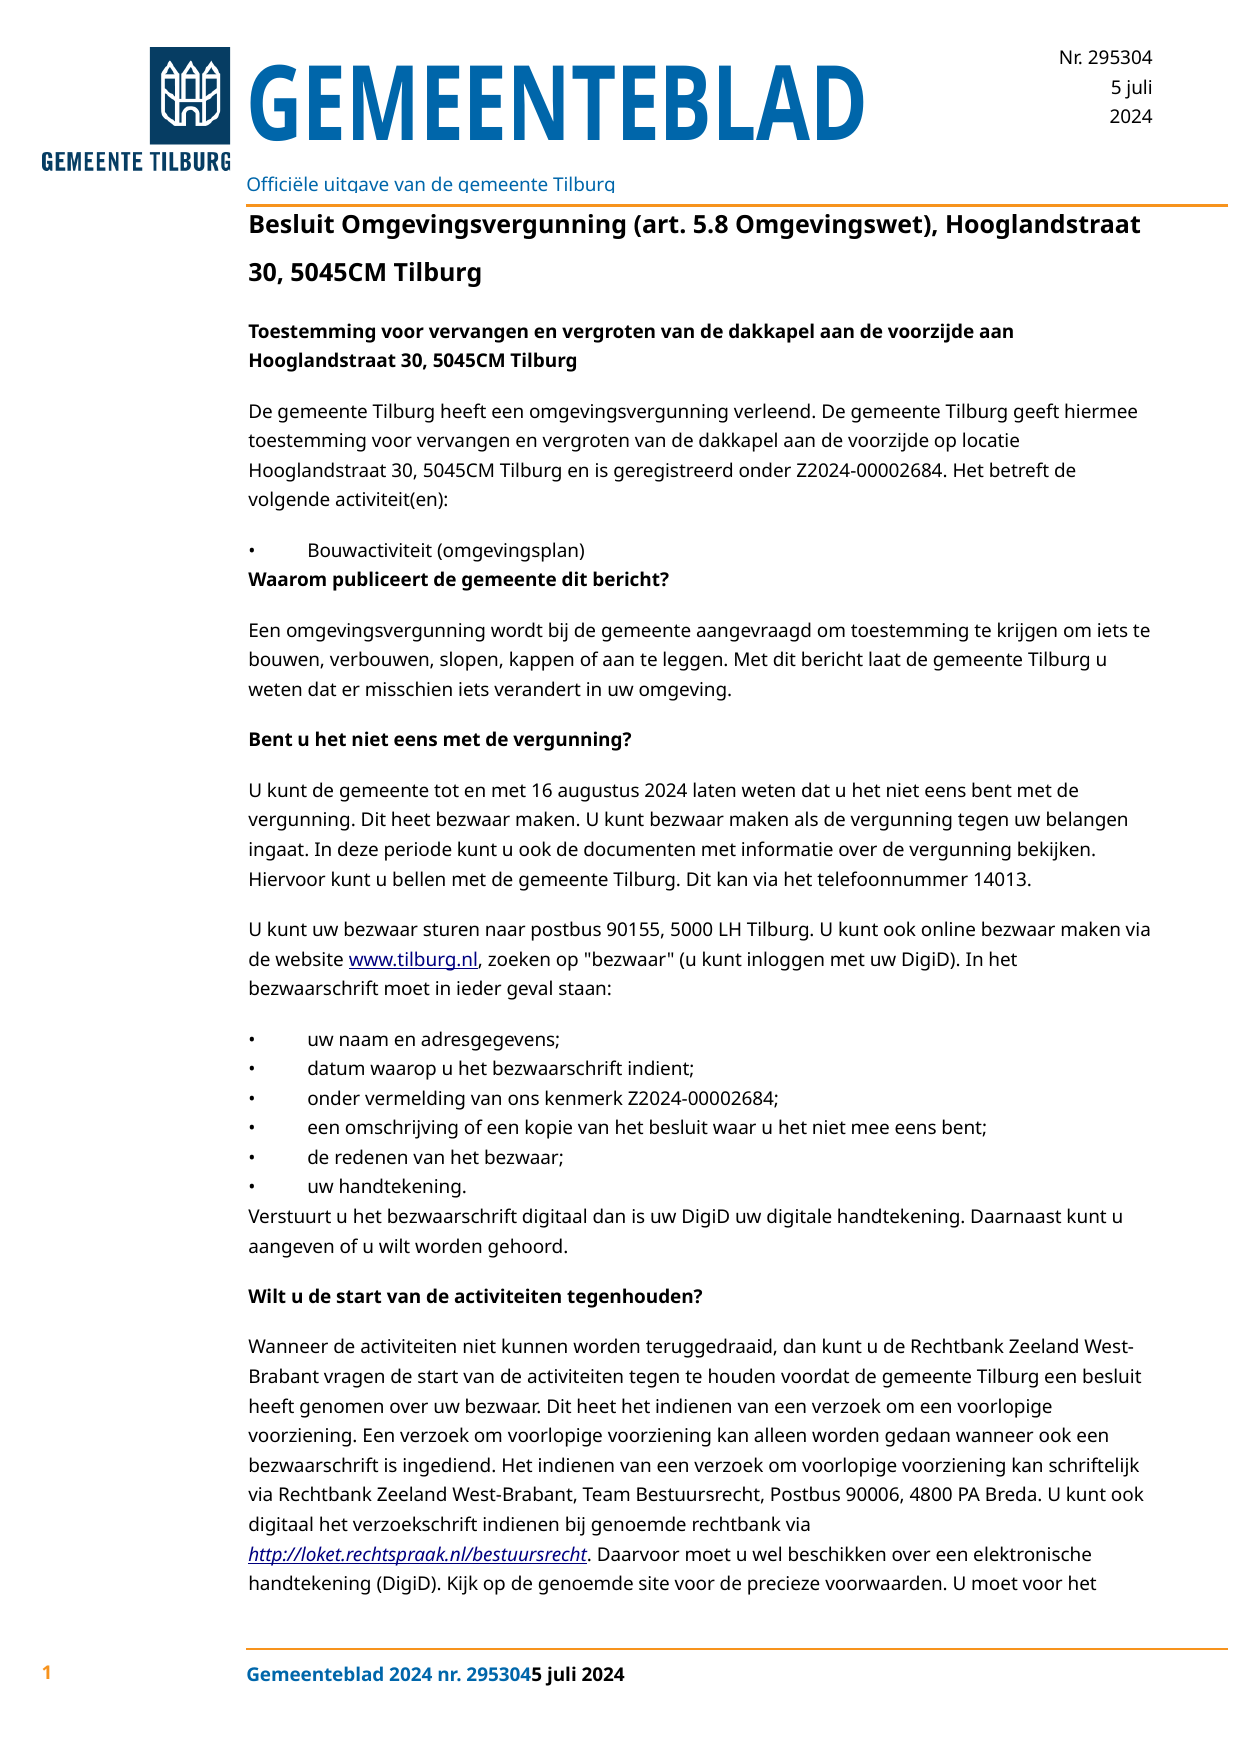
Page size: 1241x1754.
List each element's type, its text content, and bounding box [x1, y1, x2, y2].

text Een omgevingsvergunning wordt bij de gemeente aangevraagd om toestemming te krijgen om iets te bouwen, verbouwen, slopen, kappen of aan te leggen. Met dit bericht laat de gemeente Tilburg u weten dat er misschien iets verandert in uw omgeving. [248, 617, 1152, 702]
text U kunt de gemeente tot en met 16 augustus 2024 laten weten dat u het niet eens bent met de vergunning. Dit heet bezwaar maken. U kunt bezwaar maken als de vergunning tegen uw belangen ingaat. In deze periode kunt u ook de documenten met informatie over de vergunning bekijken. Hiervoor kunt u bellen met de gemeente Tilburg. Dit kan via het telefoonnummer 14013. [248, 777, 1152, 892]
text De gemeente Tilburg heeft een omgevingsvergunning verleend. De gemeente Tilburg geeft hiermee toestemming voor vervangen en vergroten van de dakkapel aan de voorzijde op locatie Hooglandstraat 30, 5045CM Tilburg en is geregistreerd onder Z2024-00002684. Het betreft de volgende activiteit(en): [248, 398, 1152, 512]
text Verstuurt u het bezwaarschrift digitaal dan is uw DigiD uw digitale handtekening. Daarnaast kunt u aangeven of u wilt worden gehoord. [248, 1203, 1152, 1259]
list Bouwactiviteit (omgevingsplan) [248, 537, 1152, 563]
text Toestemming voor vervangen en vergroten van de dakkapel aan de voorzijde aan Hooglandstraat 30, 5045CM Tilburg [248, 318, 1152, 373]
list datum waarop u het bezwaarschrift indient; [248, 1055, 1152, 1081]
text Besluit Omgevingsvergunning (art. 5.8 Omgevingswet), Hooglandstraat 30, 5045CM Tilburg [248, 207, 1152, 288]
text Waarom publiceert de gemeente dit bericht? [248, 567, 1152, 592]
text U kunt uw bezwaar sturen naar postbus 90155, 5000 LH Tilburg. U kunt ook online bezwaar maken via de website www.tilburg.nl, zoeken op "bezwaar" (u kunt inloggen met uw DigiD). In het bezwaarschrift moet in ieder geval staan: [248, 916, 1152, 1001]
list uw naam en adresgegevens; [248, 1026, 1152, 1052]
text Wanneer de activiteiten niet kunnen worden teruggedraaid, dan kunt u de Rechtbank Zeeland West-Brabant vragen de start van de activiteiten tegen te houden voordat de gemeente Tilburg een besluit heeft genomen over uw bezwaar. Dit heet het indienen van een verzoek om een voorlopige voorziening. Een verzoek om voorlopige voorziening kan alleen worden gedaan wanneer ook een bezwaarschrift is ingediend. Het indienen van een verzoek om voorlopige voorziening kan schriftelijk via Rechtbank Zeeland West-Brabant, Team Bestuursrecht, Postbus 90006, 4800 PA Breda. U kunt ook digitaal het verzoekschrift indienen bij genoemde rechtbank via http://loket.rechtspraak.nl/bestuursrecht. Daarvoor moet u wel beschikken over een elektronische handtekening (DigiD). Kijk op de genoemde site voor de precieze voorwaarden. U moet voor het [248, 1334, 1152, 1596]
text Bent u het niet eens met de vergunning? [248, 727, 1152, 752]
text Wilt u de start van de activiteiten tegenhouden? [248, 1283, 1152, 1309]
list uw handtekening. [248, 1174, 1152, 1199]
list een omschrijving of een kopie van het besluit waar u het niet mee eens bent; [248, 1114, 1152, 1140]
picture [41, 47, 231, 172]
list onder vermelding van ons kenmerk Z2024-00002684; [248, 1085, 1152, 1111]
list de redenen van het bezwaar; [248, 1144, 1152, 1170]
